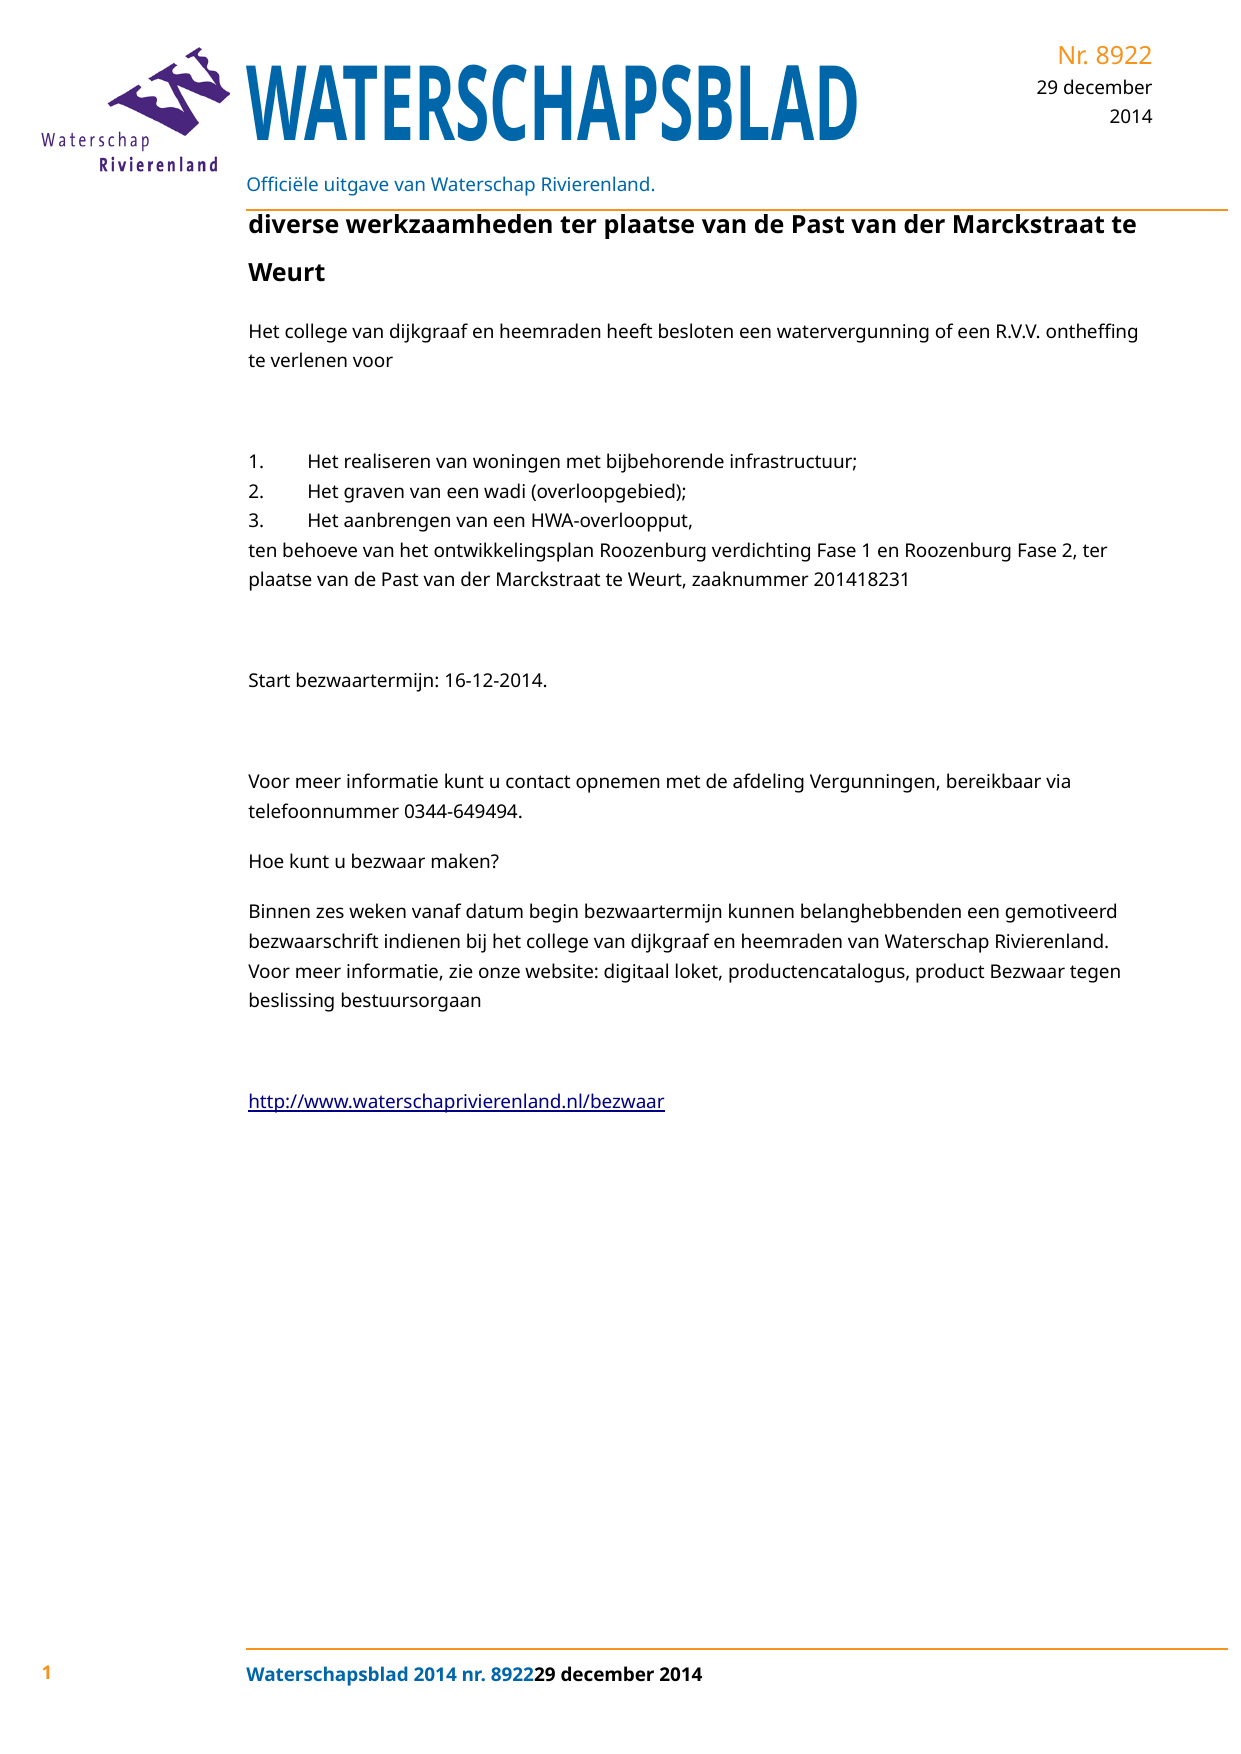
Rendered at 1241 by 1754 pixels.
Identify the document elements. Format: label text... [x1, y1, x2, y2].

picture [41, 47, 231, 172]
list Het aanbrengen van een HWA-overloopput, [248, 507, 1152, 533]
text http://www.waterschaprivierenland.nl/bezwaar [248, 1088, 1152, 1114]
text Start bezwaartermijn: 16-12-2014. [248, 667, 1152, 693]
list Het graven van een wadi (overloopgebied); [248, 478, 1152, 504]
list Het realiseren van woningen met bijbehorende infrastructuur; [248, 448, 1152, 474]
text Hoe kunt u bezwaar maken? [248, 848, 1152, 874]
text Binnen zes weken vanaf datum begin bezwaartermijn kunnen belanghebbenden een gemotiveerd bezwaarschrift indienen bij het college van dijkgraaf en heemraden van Waterschap Rivierenland. Voor meer informatie, zie onze website: digitaal loket, productencatalogus, product Bezwaar tegen beslissing bestuursorgaan [248, 899, 1152, 1013]
text Voor meer informatie kunt u contact opnemen met de afdeling Vergunningen, bereikbaar via telefoonnummer 0344-649494. [248, 768, 1152, 824]
text diverse werkzaamheden ter plaatse van de Past van der Marckstraat te Weurt [248, 211, 1152, 288]
text Het college van dijkgraaf en heemraden heeft besloten een watervergunning of een R.V.V. ontheffing te verlenen voor [248, 318, 1152, 373]
text ten behoeve van het ontwikkelingsplan Roozenburg verdichting Fase 1 en Roozenburg Fase 2, ter plaatse van de Past van der Marckstraat te Weurt, zaaknummer 201418231 [248, 537, 1152, 592]
